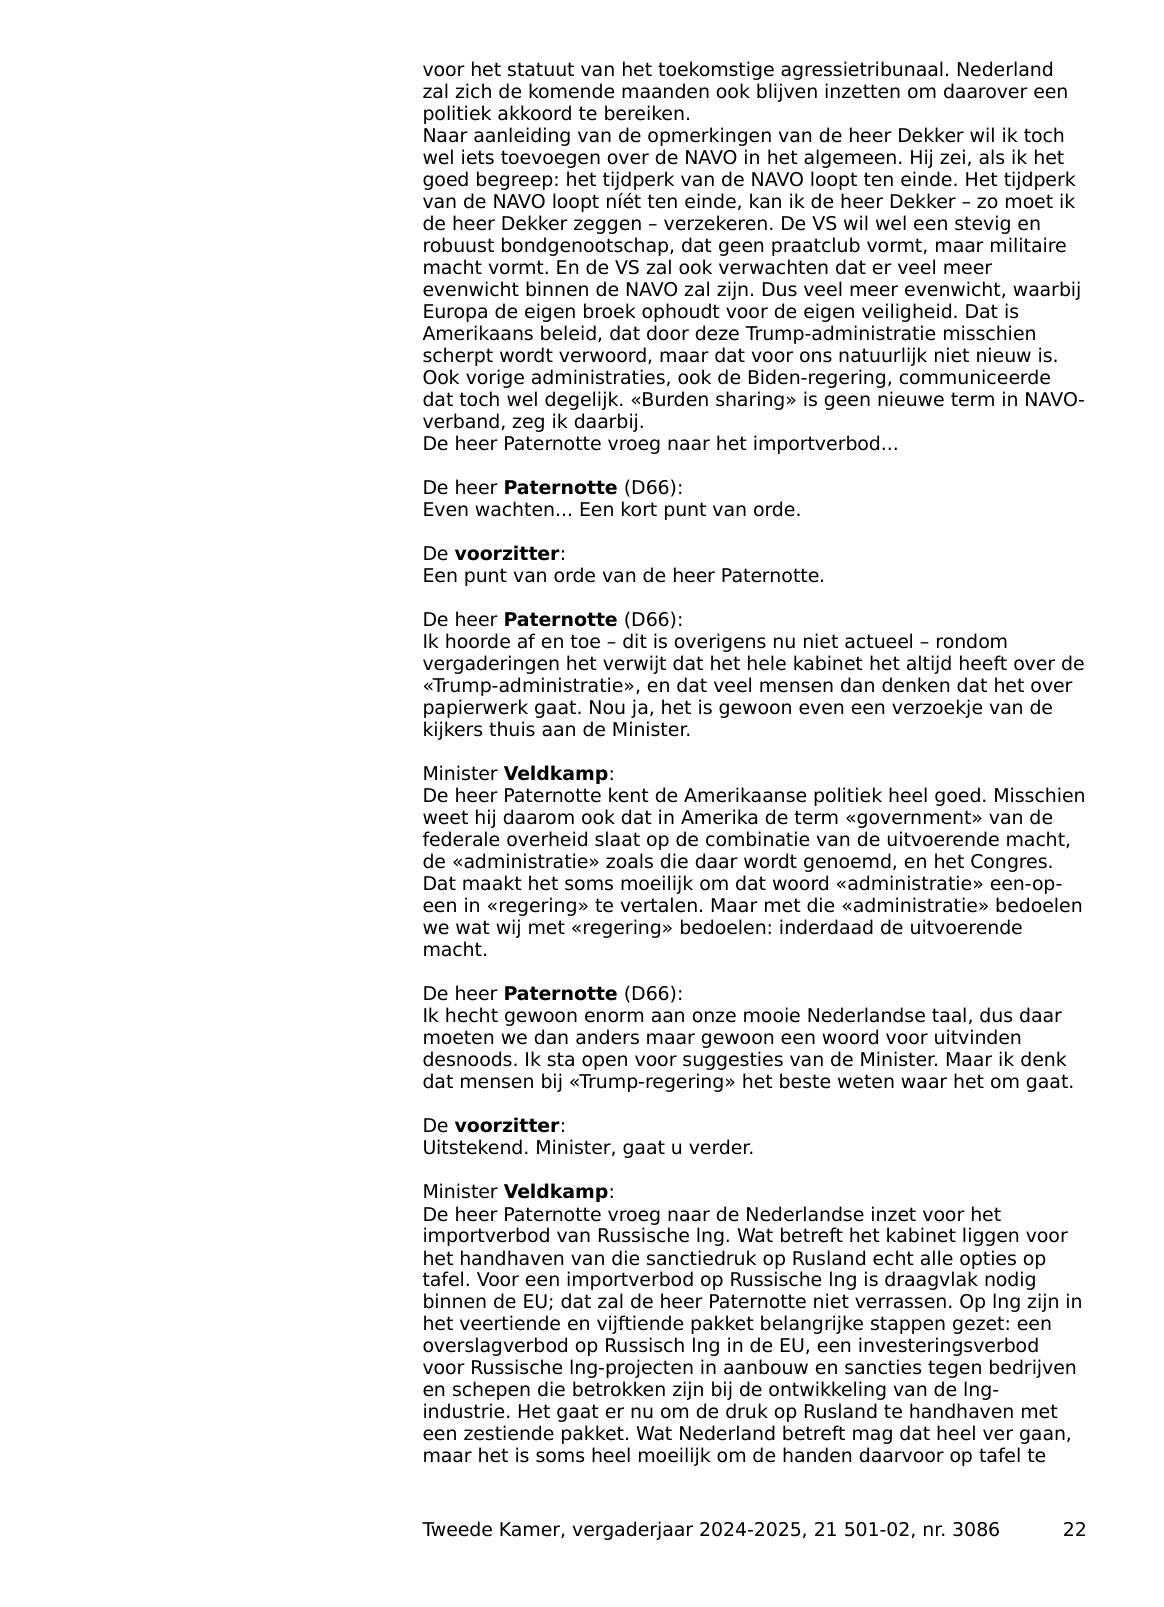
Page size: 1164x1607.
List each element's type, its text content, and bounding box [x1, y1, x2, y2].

text Een punt van orde van de heer Paternotte. [422, 565, 1087, 587]
text Ik hecht gewoon enorm aan onze mooie Nederlandse taal, dus daar moeten we dan anders maar gewoon een woord voor uitvinden desnoods. Ik sta open voor suggesties van de Minister. Maar ik denk dat mensen bij «Trump-regering» het beste weten waar het om gaat. [422, 1005, 1087, 1093]
text De heer Paternotte (D66): [422, 609, 1087, 631]
text voor het statuut van het toekomstige agressietribunaal. Nederland zal zich de komende maanden ook blijven inzetten om daarover een politiek akkoord te bereiken. [422, 59, 1087, 125]
text De heer Paternotte vroeg naar de Nederlandse inzet voor het importverbod van Russische lng. Wat betreft het kabinet liggen voor het handhaven van die sanctiedruk op Rusland echt alle opties op tafel. Voor een importverbod op Russische lng is draagvlak nodig binnen de EU; dat zal de heer Paternotte niet verrassen. Op lng zijn in het veertiende en vijftiende pakket belangrijke stappen gezet: een overslagverbod op Russisch lng in de EU, een investeringsverbod voor Russische lng-projecten in aanbouw en sancties tegen bedrijven en schepen die betrokken zijn bij de ontwikkeling van de lng-industrie. Het gaat er nu om de druk op Rusland te handhaven met een zestiende pakket. Wat Nederland betreft mag dat heel ver gaan, maar het is soms heel moeilijk om de handen daarvoor op tafel te [422, 1203, 1087, 1467]
text Even wachten... Een kort punt van orde. [422, 499, 1087, 521]
text De voorzitter: [422, 1115, 1087, 1137]
text De heer Paternotte kent de Amerikaanse politiek heel goed. Misschien weet hij daarom ook dat in Amerika de term «government» van de federale overheid slaat op de combinatie van de uitvoerende macht, de «administratie» zoals die daar wordt genoemd, en het Congres. Dat maakt het soms moeilijk om dat woord «administratie» een-op-een in «regering» te vertalen. Maar met die «administratie» bedoelen we wat wij met «regering» bedoelen: inderdaad de uitvoerende macht. [422, 785, 1087, 961]
text De heer Paternotte (D66): [422, 477, 1087, 499]
text Ik hoorde af en toe – dit is overigens nu niet actueel – rondom vergaderingen het verwijt dat het hele kabinet het altijd heeft over de «Trump-administratie», en dat veel mensen dan denken dat het over papierwerk gaat. Nou ja, het is gewoon even een verzoekje van de kijkers thuis aan de Minister. [422, 631, 1087, 741]
text Minister Veldkamp: [422, 763, 1087, 785]
text Naar aanleiding van de opmerkingen van de heer Dekker wil ik toch wel iets toevoegen over de NAVO in het algemeen. Hij zei, als ik het goed begreep: het tijdperk van de NAVO loopt ten einde. Het tijdperk van de NAVO loopt níét ten einde, kan ik de heer Dekker – zo moet ik de heer Dekker zeggen – verzekeren. De VS wil wel een stevig en robuust bondgenootschap, dat geen praatclub vormt, maar militaire macht vormt. En de VS zal ook verwachten dat er veel meer evenwicht binnen de NAVO zal zijn. Dus veel meer evenwicht, waarbij Europa de eigen broek ophoudt voor de eigen veiligheid. Dat is Amerikaans beleid, dat door deze Trump-administratie misschien scherpt wordt verwoord, maar dat voor ons natuurlijk niet nieuw is. Ook vorige administraties, ook de Biden-regering, communiceerde dat toch wel degelijk. «Burden sharing» is geen nieuwe term in NAVO-verband, zeg ik daarbij. [422, 125, 1087, 433]
text Uitstekend. Minister, gaat u verder. [422, 1137, 1087, 1159]
text De heer Paternotte (D66): [422, 983, 1087, 1005]
text De voorzitter: [422, 543, 1087, 565]
text De heer Paternotte vroeg naar het importverbod... [422, 433, 1087, 455]
text Minister Veldkamp: [422, 1181, 1087, 1203]
